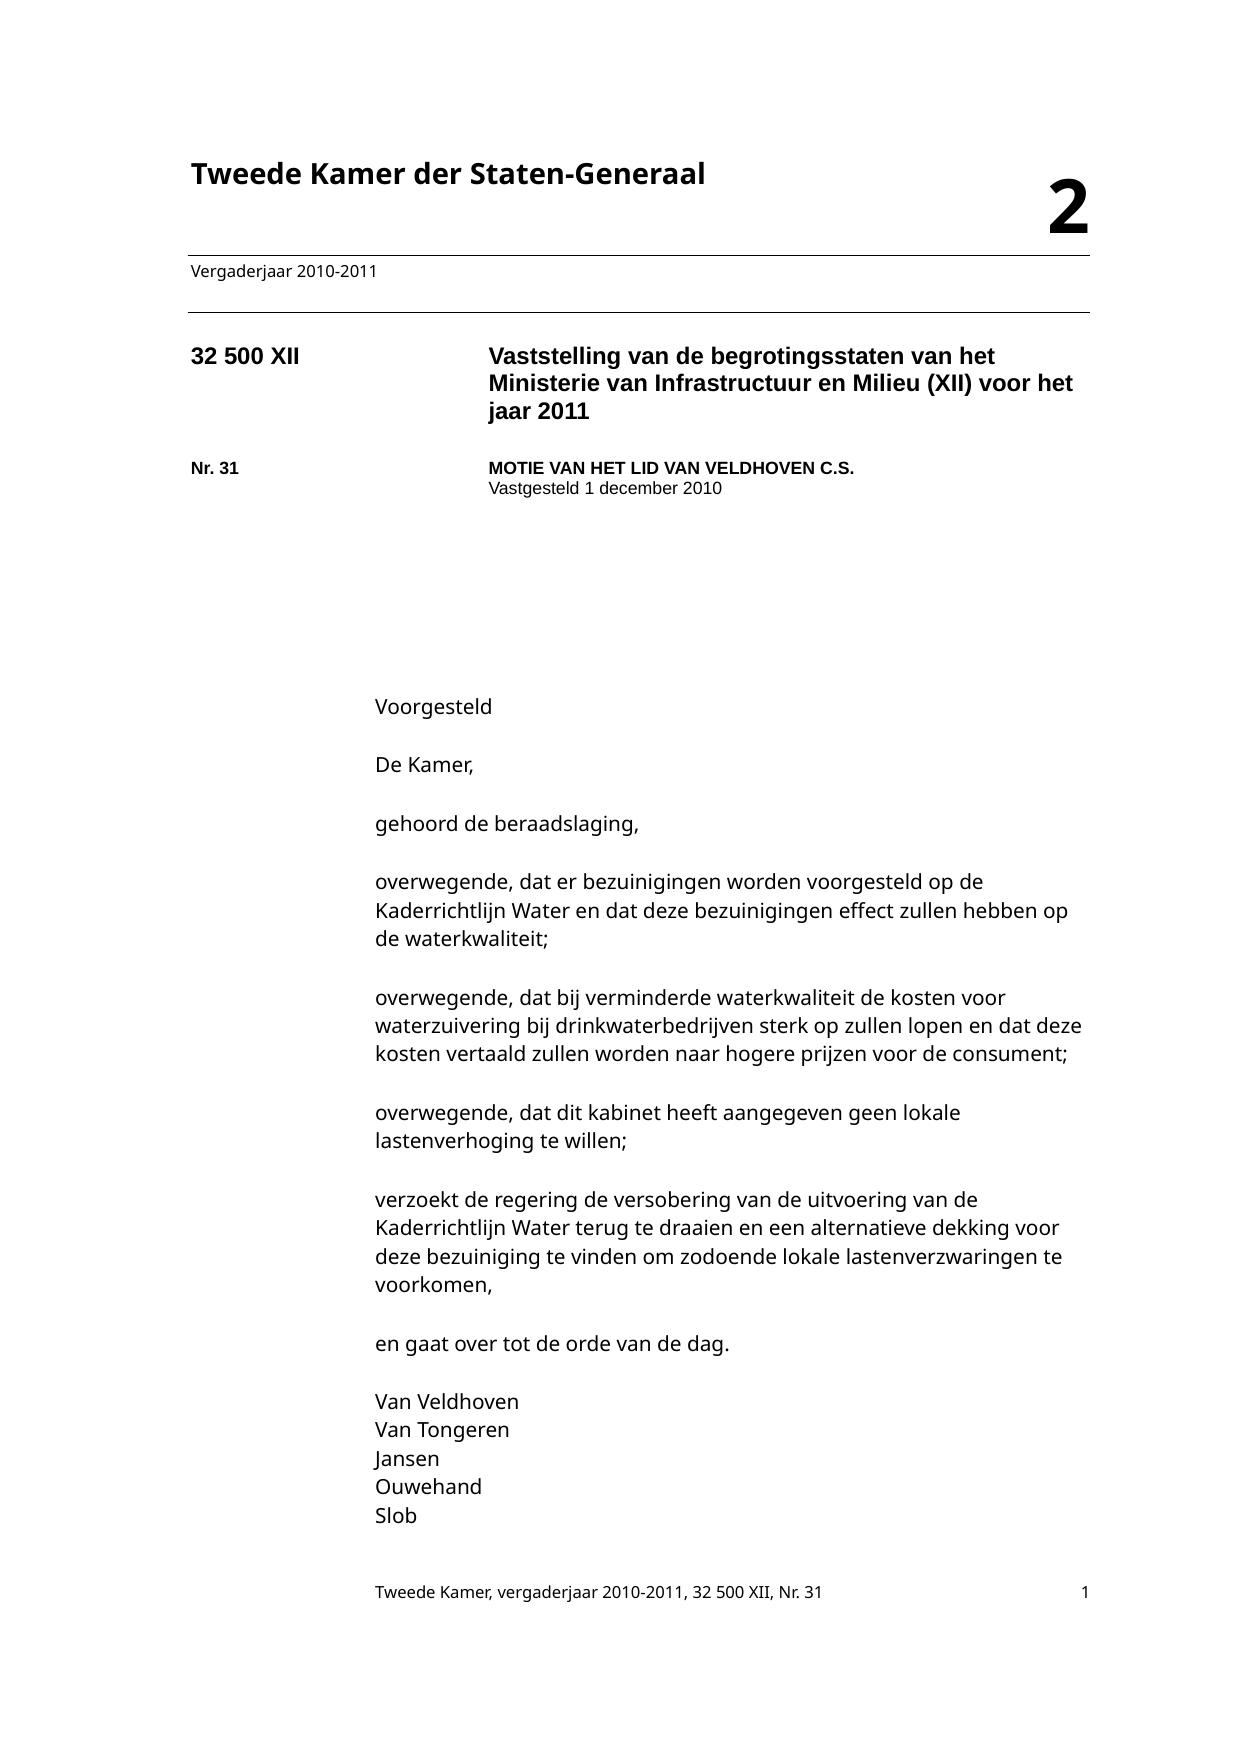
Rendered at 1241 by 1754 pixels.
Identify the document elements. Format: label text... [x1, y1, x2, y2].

table_cell Vaststelling van de begrotingsstaten van het Ministerie van Infrastructuur en Milieu (XII) voor het jaar 2011 [485, 339, 1090, 454]
text Van Tongeren [375, 1416, 1090, 1444]
table_cell [485, 256, 1090, 312]
text Van Veldhoven [375, 1387, 1090, 1416]
table_header Tweede Kamer der Staten-Generaal [188, 150, 909, 255]
text Ouwehand [375, 1472, 1090, 1501]
text Jansen [375, 1444, 1090, 1472]
text De Kamer, [375, 751, 1090, 779]
text Slob [375, 1501, 1090, 1529]
table_cell Nr. 31 [188, 455, 485, 573]
text verzoekt de regering de versobering van de uitvoering van de Kaderrichtlijn Water terug te draaien en een alternatieve dekking voor deze bezuiniging te vinden om zodoende lokale lastenverzwaringen te voorkomen, [375, 1185, 1090, 1299]
table_cell Vergaderjaar 2010-2011 [188, 256, 485, 312]
table_cell MOTIE VAN HET LID VAN VELDHOVEN C.S. Vastgesteld 1 december 2010 [485, 455, 1090, 573]
table_cell 32 500 XII [188, 339, 485, 454]
text overwegende, dat er bezuinigingen worden voorgesteld op de Kaderrichtlijn Water en dat deze bezuinigingen effect zullen hebben op de waterkwaliteit; [375, 867, 1090, 953]
text gehoord de beraadslaging, [375, 809, 1090, 837]
table_header 2 [910, 150, 1090, 255]
text en gaat over tot de orde van de dag. [375, 1329, 1090, 1357]
table_cell [188, 313, 485, 339]
table_cell [485, 313, 1090, 339]
text overwegende, dat bij verminderde waterkwaliteit de kosten voor waterzuivering bij drinkwaterbedrijven sterk op zullen lopen en dat deze kosten vertaald zullen worden naar hogere prijzen voor de consument; [375, 983, 1090, 1068]
text overwegende, dat dit kabinet heeft aangegeven geen lokale lastenverhoging te willen; [375, 1098, 1090, 1155]
text Voorgesteld [375, 692, 1090, 721]
